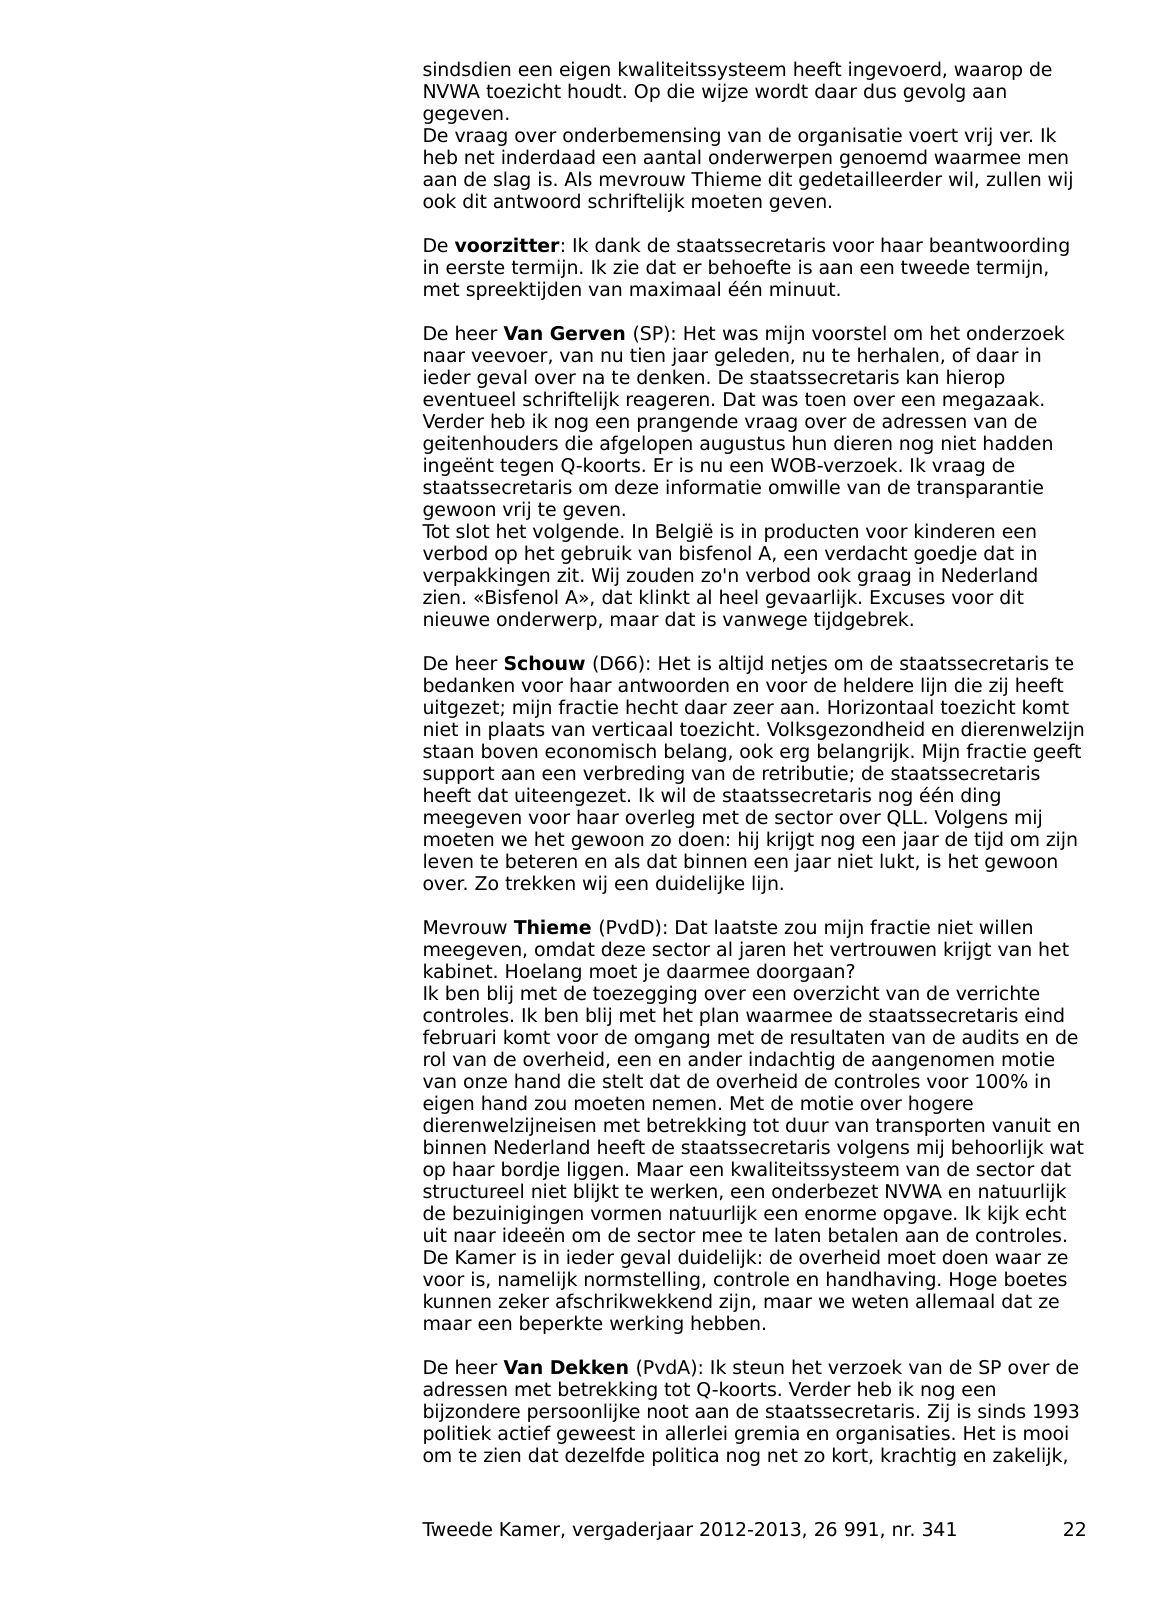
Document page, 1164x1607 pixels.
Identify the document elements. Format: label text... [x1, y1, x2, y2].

text De heer Schouw (D66): Het is altijd netjes om de staatssecretaris te bedanken voor haar antwoorden en voor de heldere lijn die zij heeft uitgezet; mijn fractie hecht daar zeer aan. Horizontaal toezicht komt niet in plaats van verticaal toezicht. Volksgezondheid en dierenwelzijn staan boven economisch belang, ook erg belangrijk. Mijn fractie geeft support aan een verbreding van de retributie; de staatssecretaris heeft dat uiteengezet. Ik wil de staatssecretaris nog één ding meegeven voor haar overleg met de sector over QLL. Volgens mij moeten we het gewoon zo doen: hij krijgt nog een jaar de tijd om zijn leven te beteren en als dat binnen een jaar niet lukt, is het gewoon over. Zo trekken wij een duidelijke lijn. [422, 653, 1087, 895]
text sindsdien een eigen kwaliteitssysteem heeft ingevoerd, waarop de NVWA toezicht houdt. Op die wijze wordt daar dus gevolg aan gegeven. [422, 59, 1087, 125]
text Ik ben blij met de toezegging over een overzicht van de verrichte controles. Ik ben blij met het plan waarmee de staatssecretaris eind februari komt voor de omgang met de resultaten van de audits en de rol van de overheid, een en ander indachtig de aangenomen motie van onze hand die stelt dat de overheid de controles voor 100% in eigen hand zou moeten nemen. Met de motie over hogere dierenwelzijneisen met betrekking tot duur van transporten vanuit en binnen Nederland heeft de staatssecretaris volgens mij behoorlijk wat op haar bordje liggen. Maar een kwaliteitssysteem van de sector dat structureel niet blijkt te werken, een onderbezet NVWA en natuurlijk de bezuinigingen vormen natuurlijk een enorme opgave. Ik kijk echt uit naar ideeën om de sector mee te laten betalen aan de controles. De Kamer is in ieder geval duidelijk: de overheid moet doen waar ze voor is, namelijk normstelling, controle en handhaving. Hoge boetes kunnen zeker afschrikwekkend zijn, maar we weten allemaal dat ze maar een beperkte werking hebben. [422, 983, 1087, 1335]
text De vraag over onderbemensing van de organisatie voert vrij ver. Ik heb net inderdaad een aantal onderwerpen genoemd waarmee men aan de slag is. Als mevrouw Thieme dit gedetailleerder wil, zullen wij ook dit antwoord schriftelijk moeten geven. [422, 125, 1087, 213]
text Mevrouw Thieme (PvdD): Dat laatste zou mijn fractie niet willen meegeven, omdat deze sector al jaren het vertrouwen krijgt van het kabinet. Hoelang moet je daarmee doorgaan? [422, 917, 1087, 983]
text De heer Van Dekken (PvdA): Ik steun het verzoek van de SP over de adressen met betrekking tot Q-koorts. Verder heb ik nog een bijzondere persoonlijke noot aan de staatssecretaris. Zij is sinds 1993 politiek actief geweest in allerlei gremia en organisaties. Het is mooi om te zien dat dezelfde politica nog net zo kort, krachtig en zakelijk, [422, 1357, 1087, 1467]
text De voorzitter: Ik dank de staatssecretaris voor haar beantwoording in eerste termijn. Ik zie dat er behoefte is aan een tweede termijn, met spreektijden van maximaal één minuut. [422, 235, 1087, 301]
text De heer Van Gerven (SP): Het was mijn voorstel om het onderzoek naar veevoer, van nu tien jaar geleden, nu te herhalen, of daar in ieder geval over na te denken. De staatssecretaris kan hierop eventueel schriftelijk reageren. Dat was toen over een megazaak. [422, 323, 1087, 411]
text Tot slot het volgende. In België is in producten voor kinderen een verbod op het gebruik van bisfenol A, een verdacht goedje dat in verpakkingen zit. Wij zouden zo'n verbod ook graag in Nederland zien. «Bisfenol A», dat klinkt al heel gevaarlijk. Excuses voor dit nieuwe onderwerp, maar dat is vanwege tijdgebrek. [422, 521, 1087, 631]
text Verder heb ik nog een prangende vraag over de adressen van de geitenhouders die afgelopen augustus hun dieren nog niet hadden ingeënt tegen Q-koorts. Er is nu een WOB-verzoek. Ik vraag de staatssecretaris om deze informatie omwille van de transparantie gewoon vrij te geven. [422, 411, 1087, 521]
